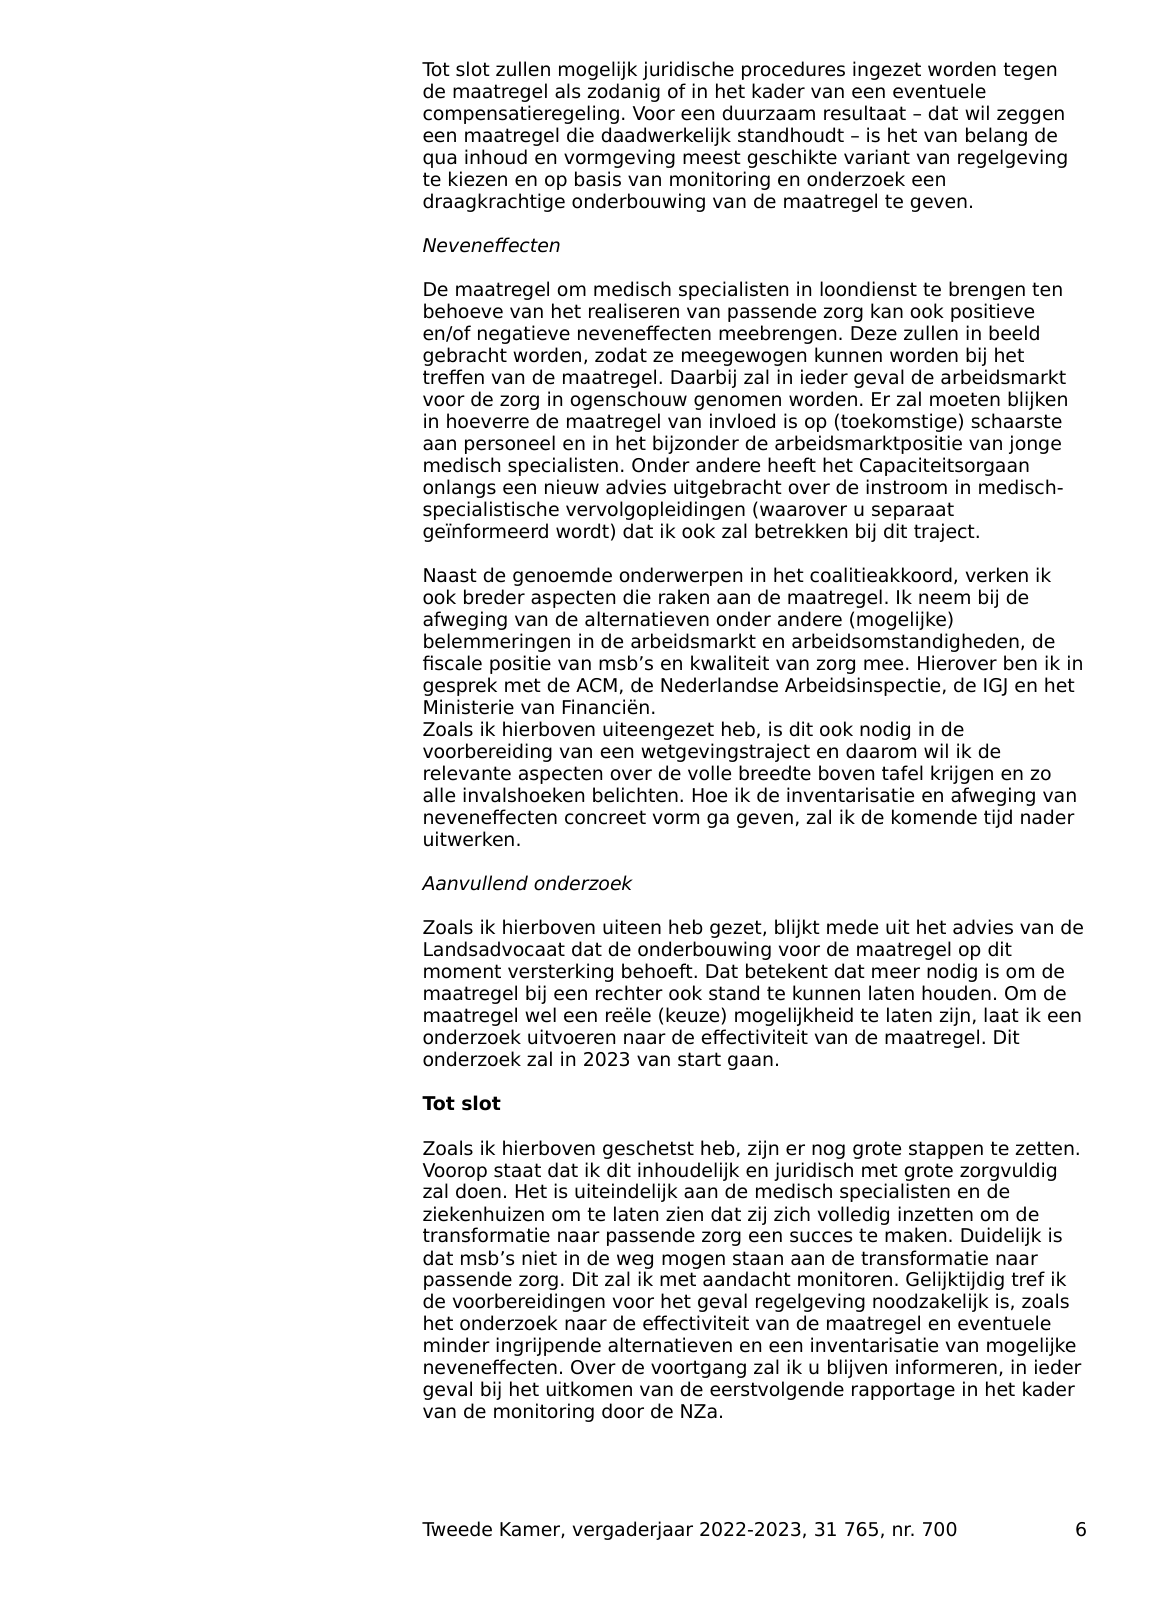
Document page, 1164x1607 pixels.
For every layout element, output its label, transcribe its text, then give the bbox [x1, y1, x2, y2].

subtitle Aanvullend onderzoek [422, 873, 1087, 895]
text Zoals ik hierboven geschetst heb, zijn er nog grote stappen te zetten. Voorop staat dat ik dit inhoudelijk en juridisch met grote zorgvuldig zal doen. Het is uiteindelijk aan de medisch specialisten en de ziekenhuizen om te laten zien dat zij zich volledig inzetten om de transformatie naar passende zorg een succes te maken. Duidelijk is dat msb’s niet in de weg mogen staan aan de transformatie naar passende zorg. Dit zal ik met aandacht monitoren. Gelijktijdig tref ik de voorbereidingen voor het geval regelgeving noodzakelijk is, zoals het onderzoek naar de effectiviteit van de maatregel en eventuele minder ingrijpende alternatieven en een inventarisatie van mogelijke neveneffecten. Over de voortgang zal ik u blijven informeren, in ieder geval bij het uitkomen van de eerstvolgende rapportage in het kader van de monitoring door de NZa. [422, 1137, 1087, 1423]
subtitle Tot slot [422, 1093, 1087, 1115]
text De maatregel om medisch specialisten in loondienst te brengen ten behoeve van het realiseren van passende zorg kan ook positieve en/of negatieve neveneffecten meebrengen. Deze zullen in beeld gebracht worden, zodat ze meegewogen kunnen worden bij het treffen van de maatregel. Daarbij zal in ieder geval de arbeidsmarkt voor de zorg in ogenschouw genomen worden. Er zal moeten blijken in hoeverre de maatregel van invloed is op (toekomstige) schaarste aan personeel en in het bijzonder de arbeidsmarktpositie van jonge medisch specialisten. Onder andere heeft het Capaciteitsorgaan onlangs een nieuw advies uitgebracht over de instroom in medisch-specialistische vervolgopleidingen (waarover u separaat geïnformeerd wordt) dat ik ook zal betrekken bij dit traject. [422, 279, 1087, 543]
text Zoals ik hierboven uiteengezet heb, is dit ook nodig in de voorbereiding van een wetgevingstraject en daarom wil ik de relevante aspecten over de volle breedte boven tafel krijgen en zo alle invalshoeken belichten. Hoe ik de inventarisatie en afweging van neveneffecten concreet vorm ga geven, zal ik de komende tijd nader uitwerken. [422, 719, 1087, 851]
text Tot slot zullen mogelijk juridische procedures ingezet worden tegen de maatregel als zodanig of in het kader van een eventuele compensatieregeling. Voor een duurzaam resultaat – dat wil zeggen een maatregel die daadwerkelijk standhoudt – is het van belang de qua inhoud en vormgeving meest geschikte variant van regelgeving te kiezen en op basis van monitoring en onderzoek een draagkrachtige onderbouwing van de maatregel te geven. [422, 59, 1087, 213]
text Zoals ik hierboven uiteen heb gezet, blijkt mede uit het advies van de Landsadvocaat dat de onderbouwing voor de maatregel op dit moment versterking behoeft. Dat betekent dat meer nodig is om de maatregel bij een rechter ook stand te kunnen laten houden. Om de maatregel wel een reële (keuze) mogelijkheid te laten zijn, laat ik een onderzoek uitvoeren naar de effectiviteit van de maatregel. Dit onderzoek zal in 2023 van start gaan. [422, 917, 1087, 1071]
subtitle Neveneffecten [422, 235, 1087, 257]
text Naast de genoemde onderwerpen in het coalitieakkoord, verken ik ook breder aspecten die raken aan de maatregel. Ik neem bij de afweging van de alternatieven onder andere (mogelijke) belemmeringen in de arbeidsmarkt en arbeidsomstandigheden, de fiscale positie van msb’s en kwaliteit van zorg mee. Hierover ben ik in gesprek met de ACM, de Nederlandse Arbeidsinspectie, de IGJ en het Ministerie van Financiën. [422, 565, 1087, 719]
